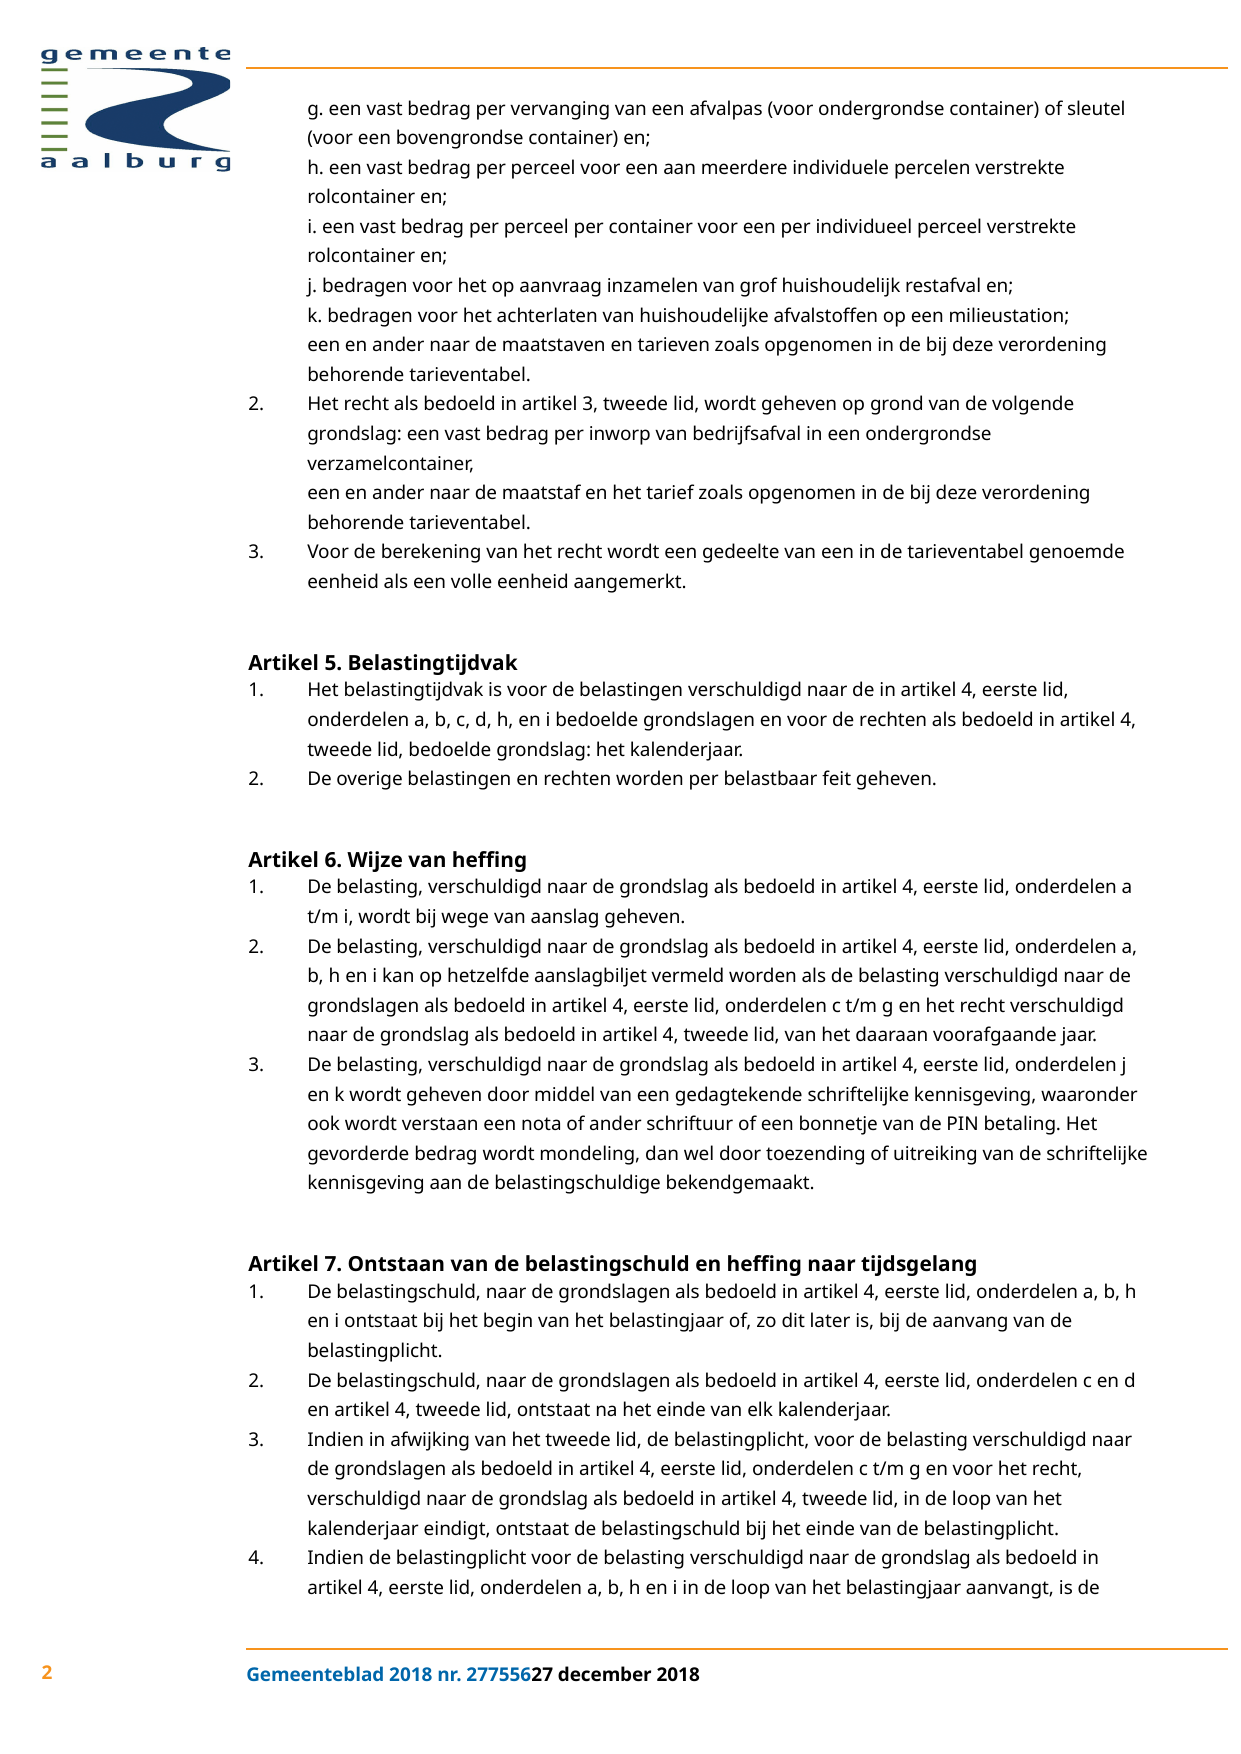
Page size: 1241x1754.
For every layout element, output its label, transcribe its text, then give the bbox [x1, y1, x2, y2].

list De belastingschuld, naar de grondslagen als bedoeld in artikel 4, eerste lid, onderdelen a, b, h en i ontstaat bij het begin van het belastingjaar of, zo dit later is, bij de aanvang van de belastingplicht. [248, 1278, 1152, 1363]
list De belasting, verschuldigd naar de grondslag als bedoeld in artikel 4, eerste lid, onderdelen j en k wordt geheven door middel van een gedagtekende schriftelijke kennisgeving, waaronder ook wordt verstaan een nota of ander schriftuur of een bonnetje van de PIN betaling. Het gevorderde bedrag wordt mondeling, dan wel door toezending of uitreiking van de schriftelijke kennisgeving aan de belastingschuldige bekendgemaakt. [248, 1051, 1152, 1195]
text Artikel 6. Wijze van heffing [248, 845, 1152, 874]
list een en ander naar de maatstaf en het tarief zoals opgenomen in de bij deze verordening behorende tarieventabel. [248, 479, 1152, 535]
list Het recht als bedoeld in artikel 3, tweede lid, wordt geheven op grond van de volgende grondslag: een vast bedrag per inworp van bedrijfsafval in een ondergrondse verzamelcontainer, [248, 391, 1152, 476]
list k. bedragen voor het achterlaten van huishoudelijke afvalstoffen op een milieustation; [248, 302, 1152, 328]
list i. een vast bedrag per perceel per container voor een per individueel perceel verstrekte rolcontainer en; [248, 213, 1152, 268]
list een en ander naar de maatstaven en tarieven zoals opgenomen in de bij deze verordening behorende tarieventabel. [248, 331, 1152, 387]
picture [41, 47, 231, 172]
text Artikel 7. Ontstaan van de belastingschuld en heffing naar tijdsgelang [248, 1249, 1152, 1278]
list j. bedragen voor het op aanvraag inzamelen van grof huishoudelijk restafval en; [248, 272, 1152, 298]
list Indien in afwijking van het tweede lid, de belastingplicht, voor de belasting verschuldigd naar de grondslagen als bedoeld in artikel 4, eerste lid, onderdelen c t/m g en voor het recht, verschuldigd naar de grondslag als bedoeld in artikel 4, tweede lid, in de loop van het kalenderjaar eindigt, ontstaat de belastingschuld bij het einde van de belastingplicht. [248, 1426, 1152, 1540]
list De belasting, verschuldigd naar de grondslag als bedoeld in artikel 4, eerste lid, onderdelen a, b, h en i kan op hetzelfde aanslagbiljet vermeld worden als de belasting verschuldigd naar de grondslagen als bedoeld in artikel 4, eerste lid, onderdelen c t/m g en het recht verschuldigd naar de grondslag als bedoeld in artikel 4, tweede lid, van het daaraan voorafgaande jaar. [248, 933, 1152, 1047]
list De overige belastingen en rechten worden per belastbaar feit geheven. [248, 765, 1152, 791]
list Het belastingtijdvak is voor de belastingen verschuldigd naar de in artikel 4, eerste lid, onderdelen a, b, c, d, h, en i bedoelde grondslagen en voor de rechten als bedoeld in artikel 4, tweede lid, bedoelde grondslag: het kalenderjaar. [248, 677, 1152, 761]
list h. een vast bedrag per perceel voor een aan meerdere individuele percelen verstrekte rolcontainer en; [248, 154, 1152, 209]
list Indien de belastingplicht voor de belasting verschuldigd naar de grondslag als bedoeld in artikel 4, eerste lid, onderdelen a, b, h en i in de loop van het belastingjaar aanvangt, is de [248, 1544, 1152, 1599]
list De belasting, verschuldigd naar de grondslag als bedoeld in artikel 4, eerste lid, onderdelen a t/m i, wordt bij wege van aanslag geheven. [248, 874, 1152, 929]
list g. een vast bedrag per vervanging van een afvalpas (voor ondergrondse container) of sleutel (voor een bovengrondse container) en; [248, 95, 1152, 150]
list De belastingschuld, naar de grondslagen als bedoeld in artikel 4, eerste lid, onderdelen c en d en artikel 4, tweede lid, ontstaat na het einde van elk kalenderjaar. [248, 1367, 1152, 1422]
text Artikel 5. Belastingtijdvak [248, 648, 1152, 677]
list Voor de berekening van het recht wordt een gedeelte van een in de tarieventabel genoemde eenheid als een volle eenheid aangemerkt. [248, 538, 1152, 594]
